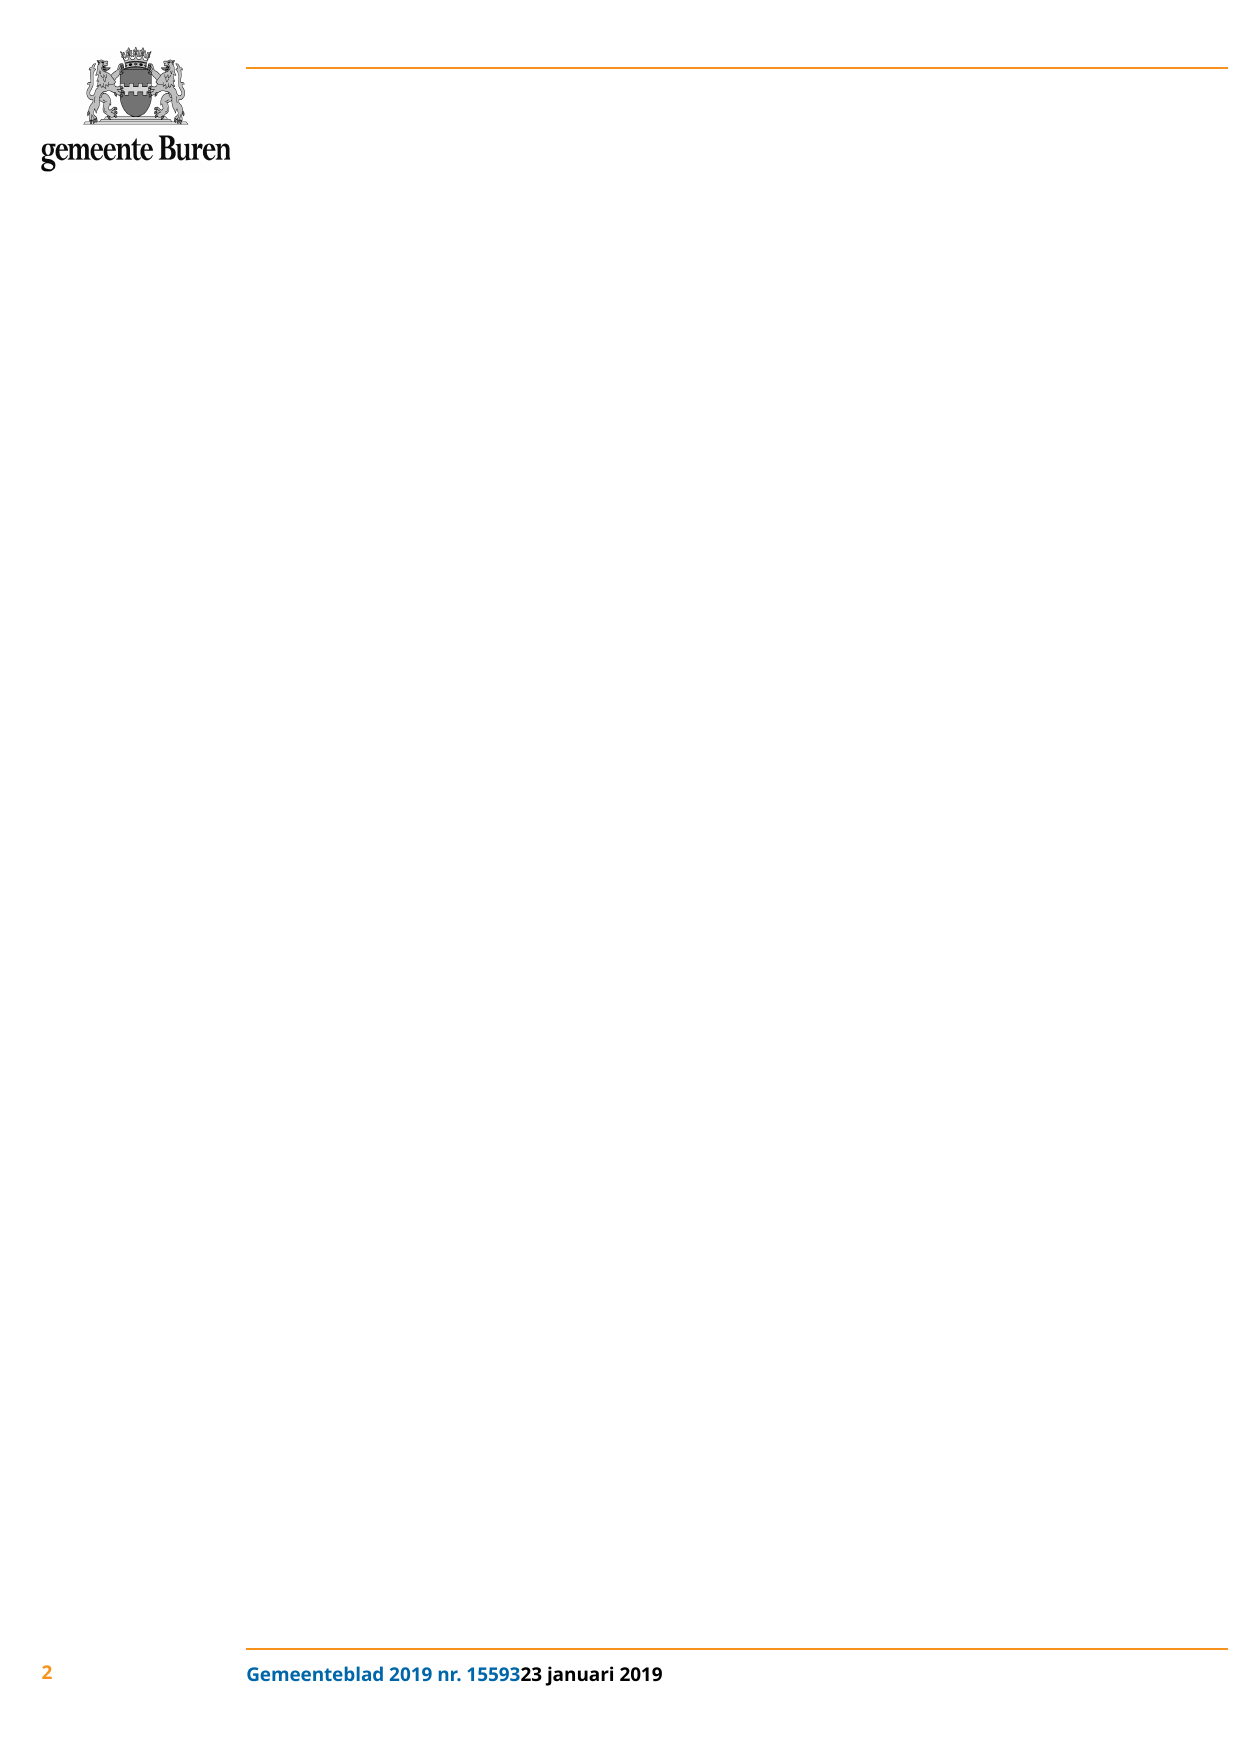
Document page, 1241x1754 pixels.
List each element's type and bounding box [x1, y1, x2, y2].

picture [41, 47, 231, 172]
